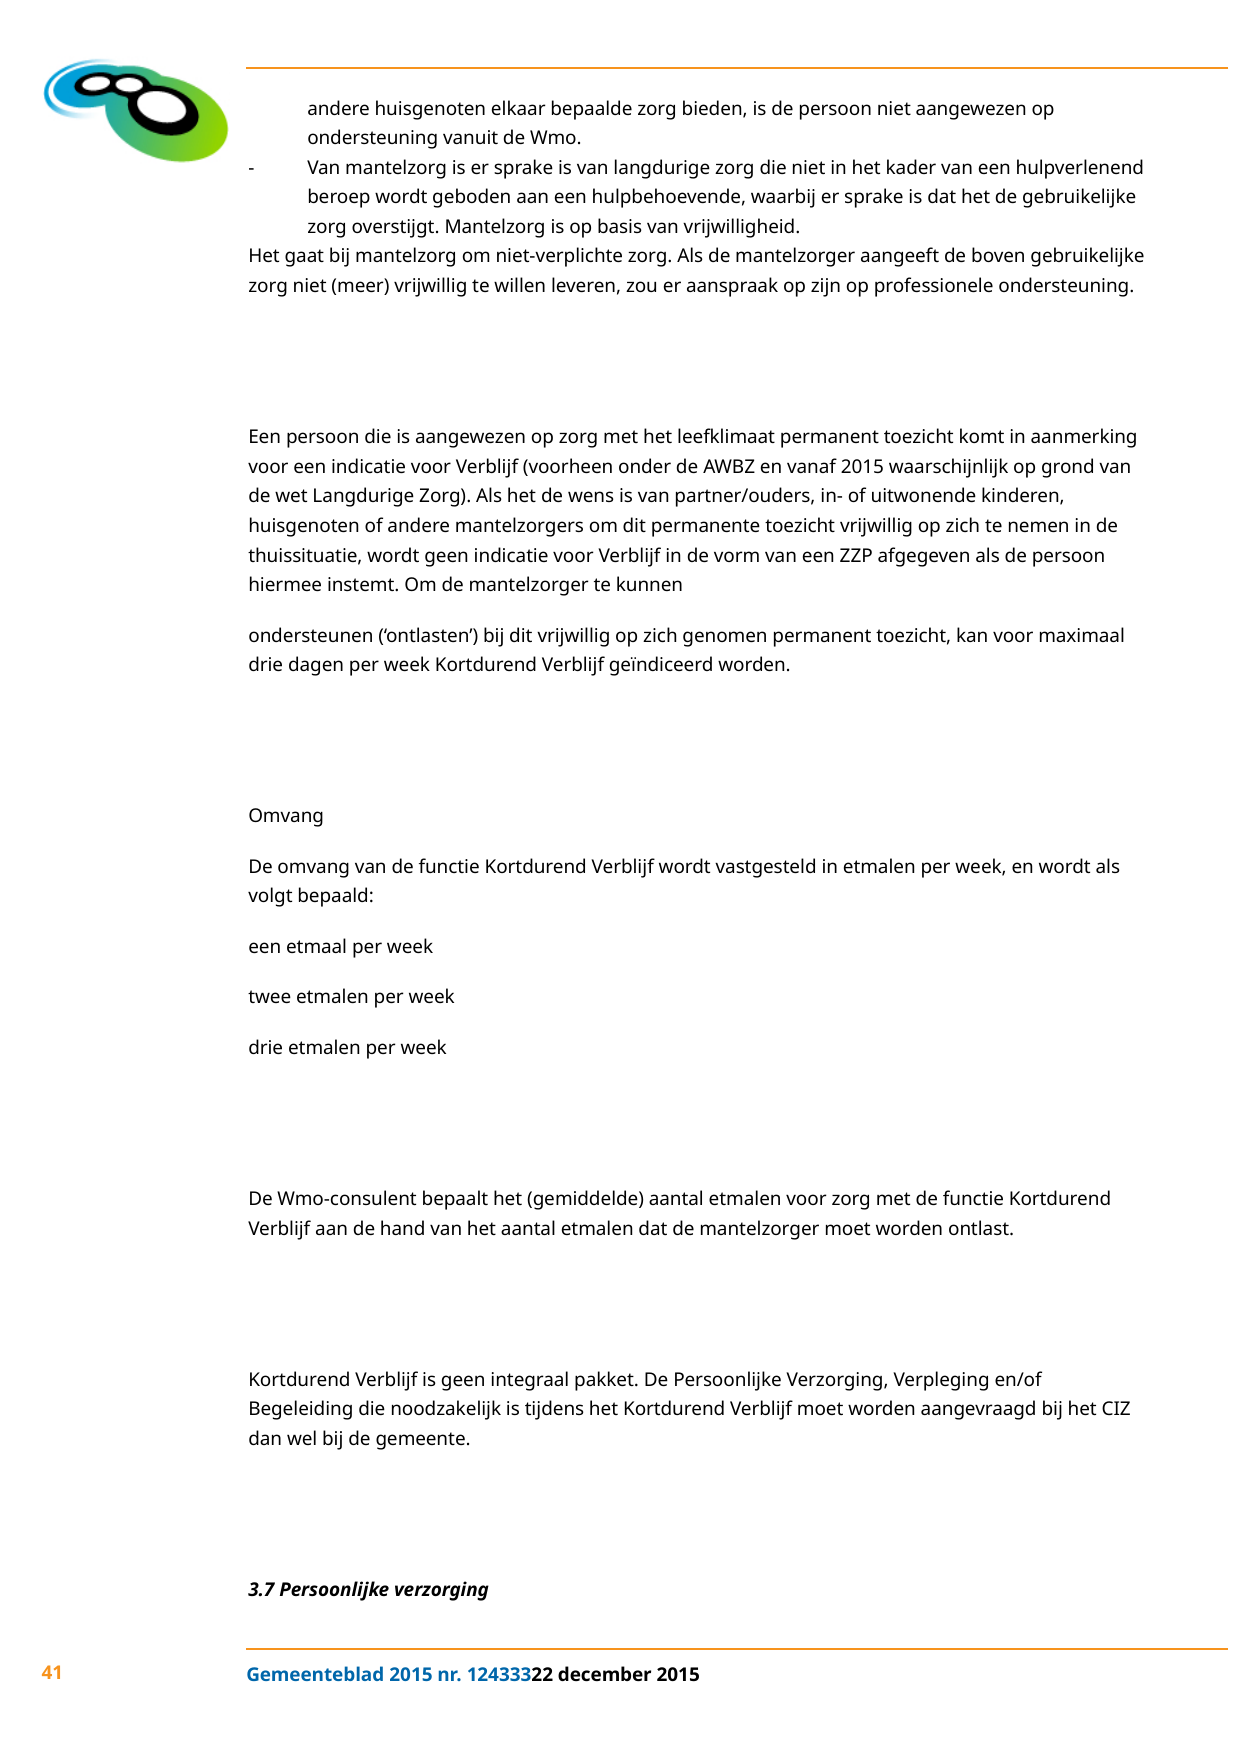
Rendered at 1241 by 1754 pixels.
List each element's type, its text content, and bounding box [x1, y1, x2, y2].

list Van mantelzorg is er sprake is van langdurige zorg die niet in het kader van een hulpverlenend beroep wordt geboden aan een hulpbehoevende, waarbij er sprake is dat het de gebruikelijke zorg overstijgt. Mantelzorg is op basis van vrijwilligheid. [248, 154, 1152, 239]
list andere huisgenoten elkaar bepaalde zorg bieden, is de persoon niet aangewezen op ondersteuning vanuit de Wmo. [248, 95, 1152, 150]
text De Wmo-consulent bepaalt het (gemiddelde) aantal etmalen voor zorg met de functie Kortdurend Verblijf aan de hand van het aantal etmalen dat de mantelzorger moet worden ontlast. [248, 1185, 1152, 1241]
text De omvang van de functie Kortdurend Verblijf wordt vastgesteld in etmalen per week, en wordt als volgt bepaald: [248, 853, 1152, 908]
text Een persoon die is aangewezen op zorg met het leefklimaat permanent toezicht komt in aanmerking voor een indicatie voor Verblijf (voorheen onder de AWBZ en vanaf 2015 waarschijnlijk op grond van de wet Langdurige Zorg). Als het de wens is van partner/ouders, in- of uitwonende kinderen, huisgenoten of andere mantelzorgers om dit permanente toezicht vrijwillig op zich te nemen in de thuissituatie, wordt geen indicatie voor Verblijf in de vorm van een ZZP afgegeven als de persoon hiermee instemt. Om de mantelzorger te kunnen [248, 423, 1152, 597]
text Kortdurend Verblijf is geen integraal pakket. De Persoonlijke Verzorging, Verpleging en/of Begeleiding die noodzakelijk is tijdens het Kortdurend Verblijf moet worden aangevraagd bij het CIZ dan wel bij de gemeente. [248, 1366, 1152, 1451]
text Omvang [248, 803, 1152, 828]
picture [41, 47, 231, 172]
text ondersteunen (‘ontlasten’) bij dit vrijwillig op zich genomen permanent toezicht, kan voor maximaal drie dagen per week Kortdurend Verblijf geïndiceerd worden. [248, 622, 1152, 677]
text een etmaal per week [248, 933, 1152, 959]
text 3.7 Persoonlijke verzorging [248, 1576, 1152, 1602]
text drie etmalen per week [248, 1034, 1152, 1060]
text Het gaat bij mantelzorg om niet-verplichte zorg. Als de mantelzorger aangeeft de boven gebruikelijke zorg niet (meer) vrijwillig te willen leveren, zou er aanspraak op zijn op professionele ondersteuning. [248, 243, 1152, 298]
text twee etmalen per week [248, 983, 1152, 1009]
